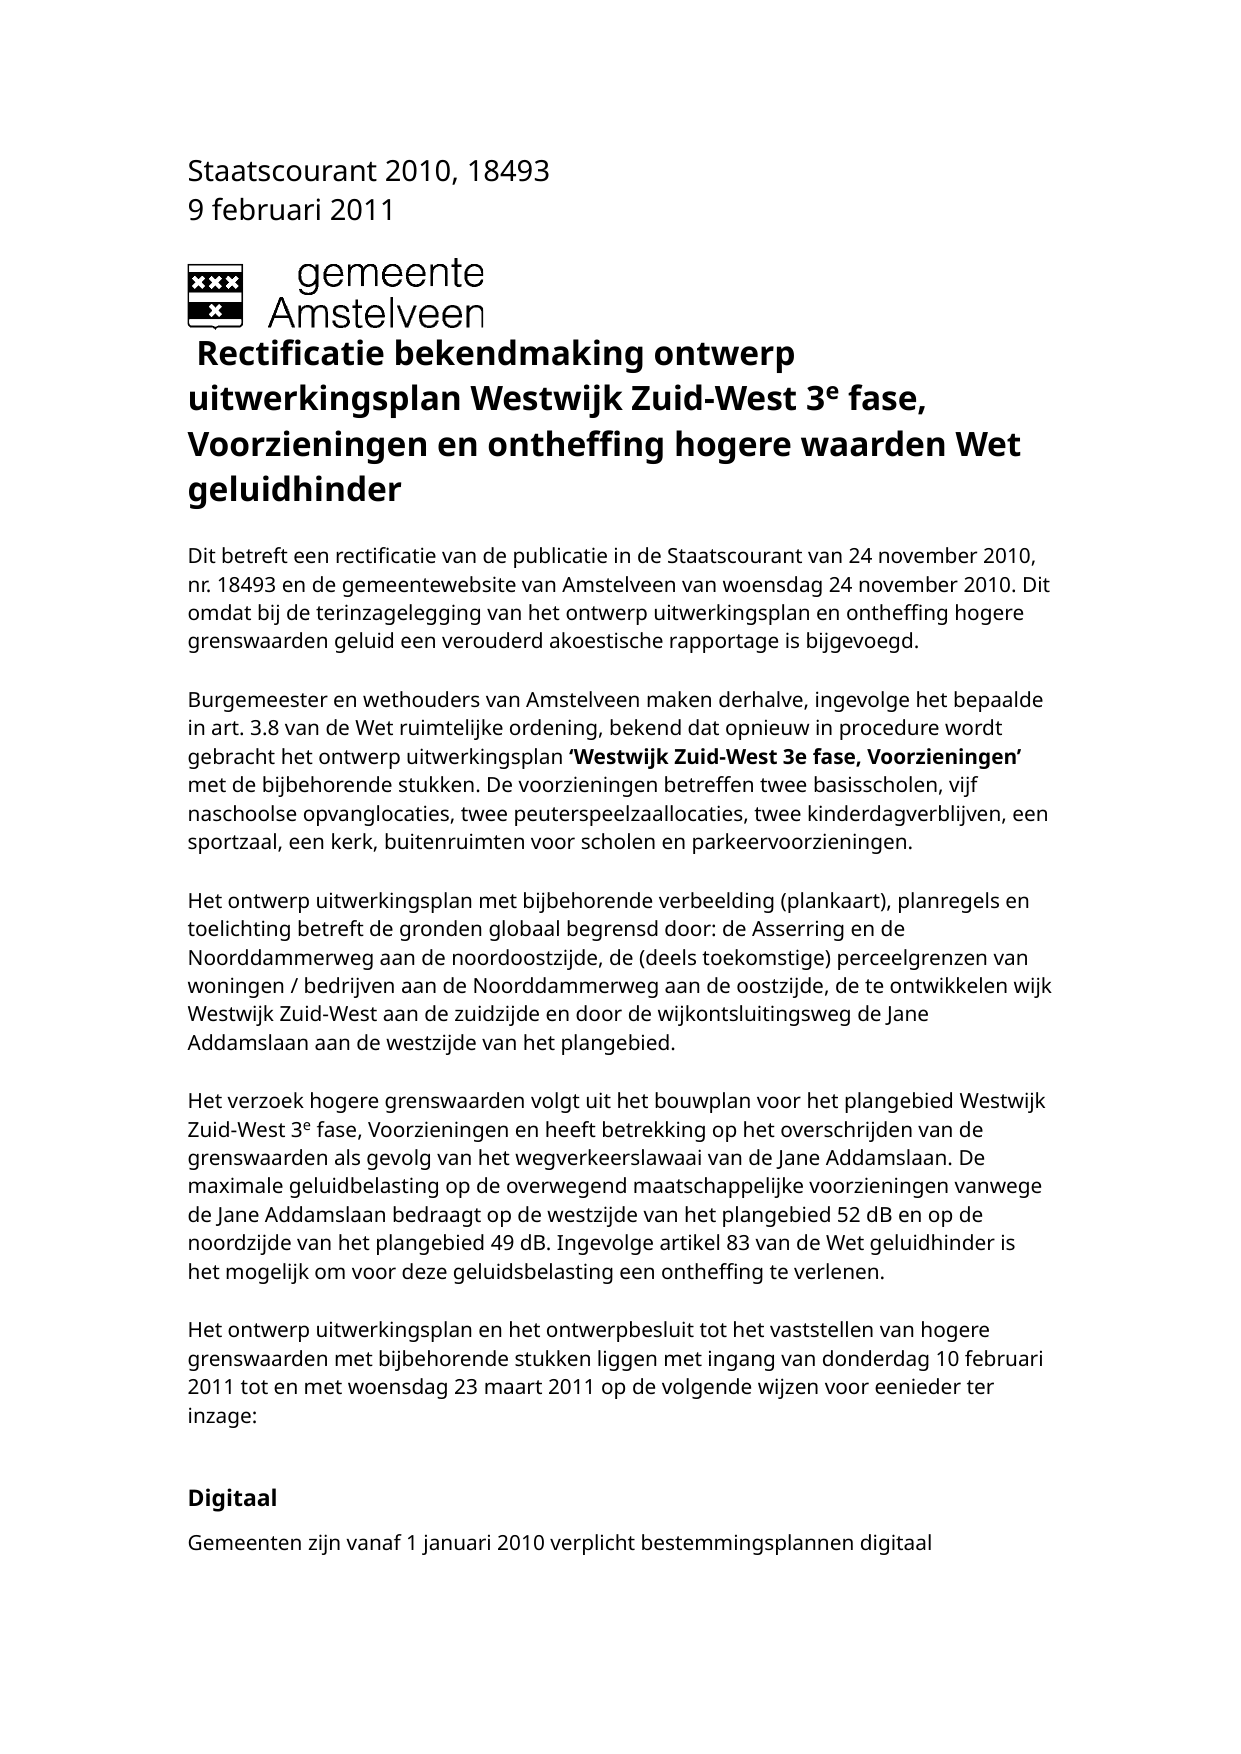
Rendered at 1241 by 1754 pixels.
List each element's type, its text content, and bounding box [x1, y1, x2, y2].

text Burgemeester en wethouders van Amstelveen maken derhalve, ingevolge het bepaalde in art. 3.8 van de Wet ruimtelijke ordening, bekend dat opnieuw in procedure wordt gebracht het ontwerp uitwerkingsplan ‘Westwijk Zuid-West 3e fase, Voorzieningen’ met de bijbehorende stukken. De voorzieningen betreffen twee basisscholen, vijf naschoolse opvanglocaties, twee peuterspeelzaallocaties, twee kinderdagverblijven, een sportzaal, een kerk, buitenruimten voor scholen en parkeervoorzieningen. [187, 685, 1053, 856]
text 9 februari 2011 [187, 190, 1053, 229]
text Het verzoek hogere grenswaarden volgt uit het bouwplan voor het plangebied Westwijk Zuid-West 3e fase, Voorzieningen en heeft betrekking op het overschrijden van de grenswaarden als gevolg van het wegverkeerslawaai van de Jane Addamslaan. De maximale geluidbelasting op de overwegend maatschappelijke voorzieningen vanwege de Jane Addamslaan bedraagt op de westzijde van het plangebied 52 dB en op de noordzijde van het plangebied 49 dB. Ingevolge artikel 83 van de Wet geluidhinder is het mogelijk om voor deze geluidsbelasting een ontheffing te verlenen. [187, 1086, 1053, 1285]
text Het ontwerp uitwerkingsplan met bijbehorende verbeelding (plankaart), planregels en toelichting betreft de gronden globaal begrensd door: de Asserring en de Noorddammerweg aan de noordoostzijde, de (deels toekomstige) perceelgrenzen van woningen / bedrijven aan de Noorddammerweg aan de oostzijde, de te ontwikkelen wijk Westwijk Zuid-West aan de zuidzijde en door de wijkontsluitingsweg de Jane Addamslaan aan de westzijde van het plangebied. [187, 886, 1053, 1056]
text Dit betreft een rectificatie van de publicatie in de Staatscourant van 24 november 2010, nr. 18493 en de gemeentewebsite van Amstelveen van woensdag 24 november 2010. Dit omdat bij de terinzagelegging van het ontwerp uitwerkingsplan en ontheffing hogere grenswaarden geluid een verouderd akoestische rapportage is bijgevoegd. [187, 541, 1053, 655]
text Gemeenten zijn vanaf 1 januari 2010 verplicht bestemmingsplannen digitaal [187, 1528, 1053, 1556]
subtitle Digitaal [187, 1482, 1053, 1513]
picture [187, 258, 484, 330]
text Staatscourant 2010, 18493 [187, 150, 1053, 190]
subtitle Rectificatie bekendmaking ontwerp uitwerkingsplan Westwijk Zuid-West 3e fase, Voorzieningen en ontheffing hogere waarden Wet geluidhinder [187, 271, 1053, 511]
text Het ontwerp uitwerkingsplan en het ontwerpbesluit tot het vaststellen van hogere grenswaarden met bijbehorende stukken liggen met ingang van donderdag 10 februari 2011 tot en met woensdag 23 maart 2011 op de volgende wijzen voor eenieder ter inzage: [187, 1315, 1053, 1429]
